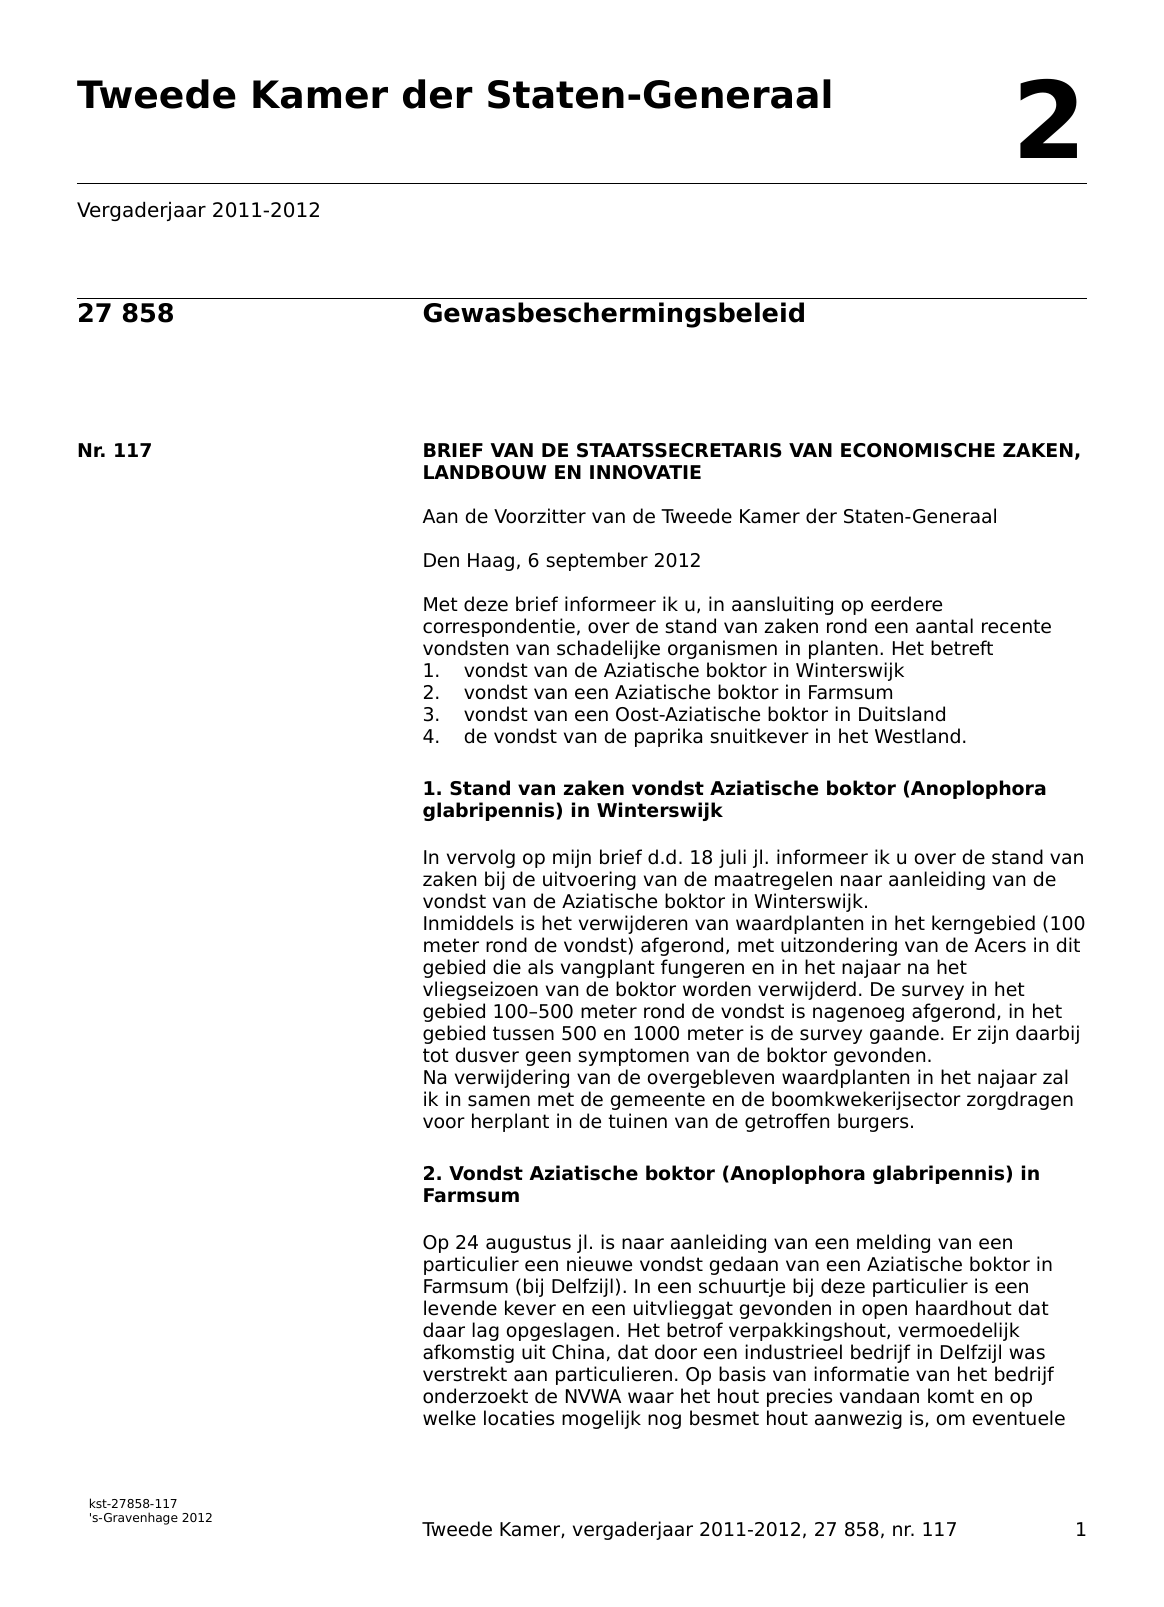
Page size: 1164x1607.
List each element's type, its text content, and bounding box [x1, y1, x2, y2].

subtitle 2. Vondst Aziatische boktor (Anoplophora glabripennis) in Farmsum [422, 1163, 1087, 1207]
table_header 2 [886, 59, 1087, 183]
text Den Haag, 6 september 2012 [422, 550, 1087, 572]
text 3. vondst van een Oost-Aziatische boktor in Duitsland [422, 704, 1087, 726]
text Op 24 augustus jl. is naar aanleiding van een melding van een particulier een nieuwe vondst gedaan van een Aziatische boktor in Farmsum (bij Delfzijl). In een schuurtje bij deze particulier is een levende kever en een uitvlieggat gevonden in open haardhout dat daar lag opgeslagen. Het betrof verpakkingshout, vermoedelijk afkomstig uit China, dat door een industrieel bedrijf in Delfzijl was verstrekt aan particulieren. Op basis van informatie van het bedrijf onderzoekt de NVWA waar het hout precies vandaan komt en op welke locaties mogelijk nog besmet hout aanwezig is, om eventuele [422, 1232, 1087, 1429]
text 1. vondst van de Aziatische boktor in Winterswijk [422, 660, 1087, 682]
text 4. de vondst van de paprika snuitkever in het Westland. [422, 726, 1087, 748]
table_cell Vergaderjaar 2011-2012 [77, 184, 1087, 298]
text Inmiddels is het verwijderen van waardplanten in het kerngebied (100 meter rond de vondst) afgerond, met uitzondering van de Acers in dit gebied die als vangplant fungeren en in het najaar na het vliegseizoen van de boktor worden verwijderd. De survey in het gebied 100–500 meter rond de vondst is nagenoeg afgerond, in het gebied tussen 500 en 1000 meter is de survey gaande. Er zijn daarbij tot dusver geen symptomen van de boktor gevonden. [422, 913, 1087, 1067]
table_header Tweede Kamer der Staten-Generaal [77, 59, 886, 183]
text 2. vondst van een Aziatische boktor in Farmsum [422, 682, 1087, 704]
text Aan de Voorzitter van de Tweede Kamer der Staten-Generaal [422, 506, 1087, 528]
text Na verwijdering van de overgebleven waardplanten in het najaar zal ik in samen met de gemeente en de boomkwekerijsector zorgdragen voor herplant in de tuinen van de getroffen burgers. [422, 1067, 1087, 1133]
subtitle 1. Stand van zaken vondst Aziatische boktor (Anoplophora glabripennis) in Winterswijk [422, 778, 1087, 822]
text 's-Gravenhage 2012 [88, 1511, 323, 1525]
subtitle 27 858 Gewasbeschermingsbeleid [77, 299, 1087, 329]
subtitle Nr. 117 BRIEF VAN DE STAATSSECRETARIS VAN ECONOMISCHE ZAKEN, LANDBOUW EN INNOVATIE [77, 440, 1087, 484]
text Met deze brief informeer ik u, in aansluiting op eerdere correspondentie, over de stand van zaken rond een aantal recente vondsten van schadelijke organismen in planten. Het betreft [422, 594, 1087, 660]
text kst-27858-117 [88, 1497, 323, 1511]
text In vervolg op mijn brief d.d. 18 juli jl. informeer ik u over de stand van zaken bij de uitvoering van de maatregelen naar aanleiding van de vondst van de Aziatische boktor in Winterswijk. [422, 847, 1087, 913]
